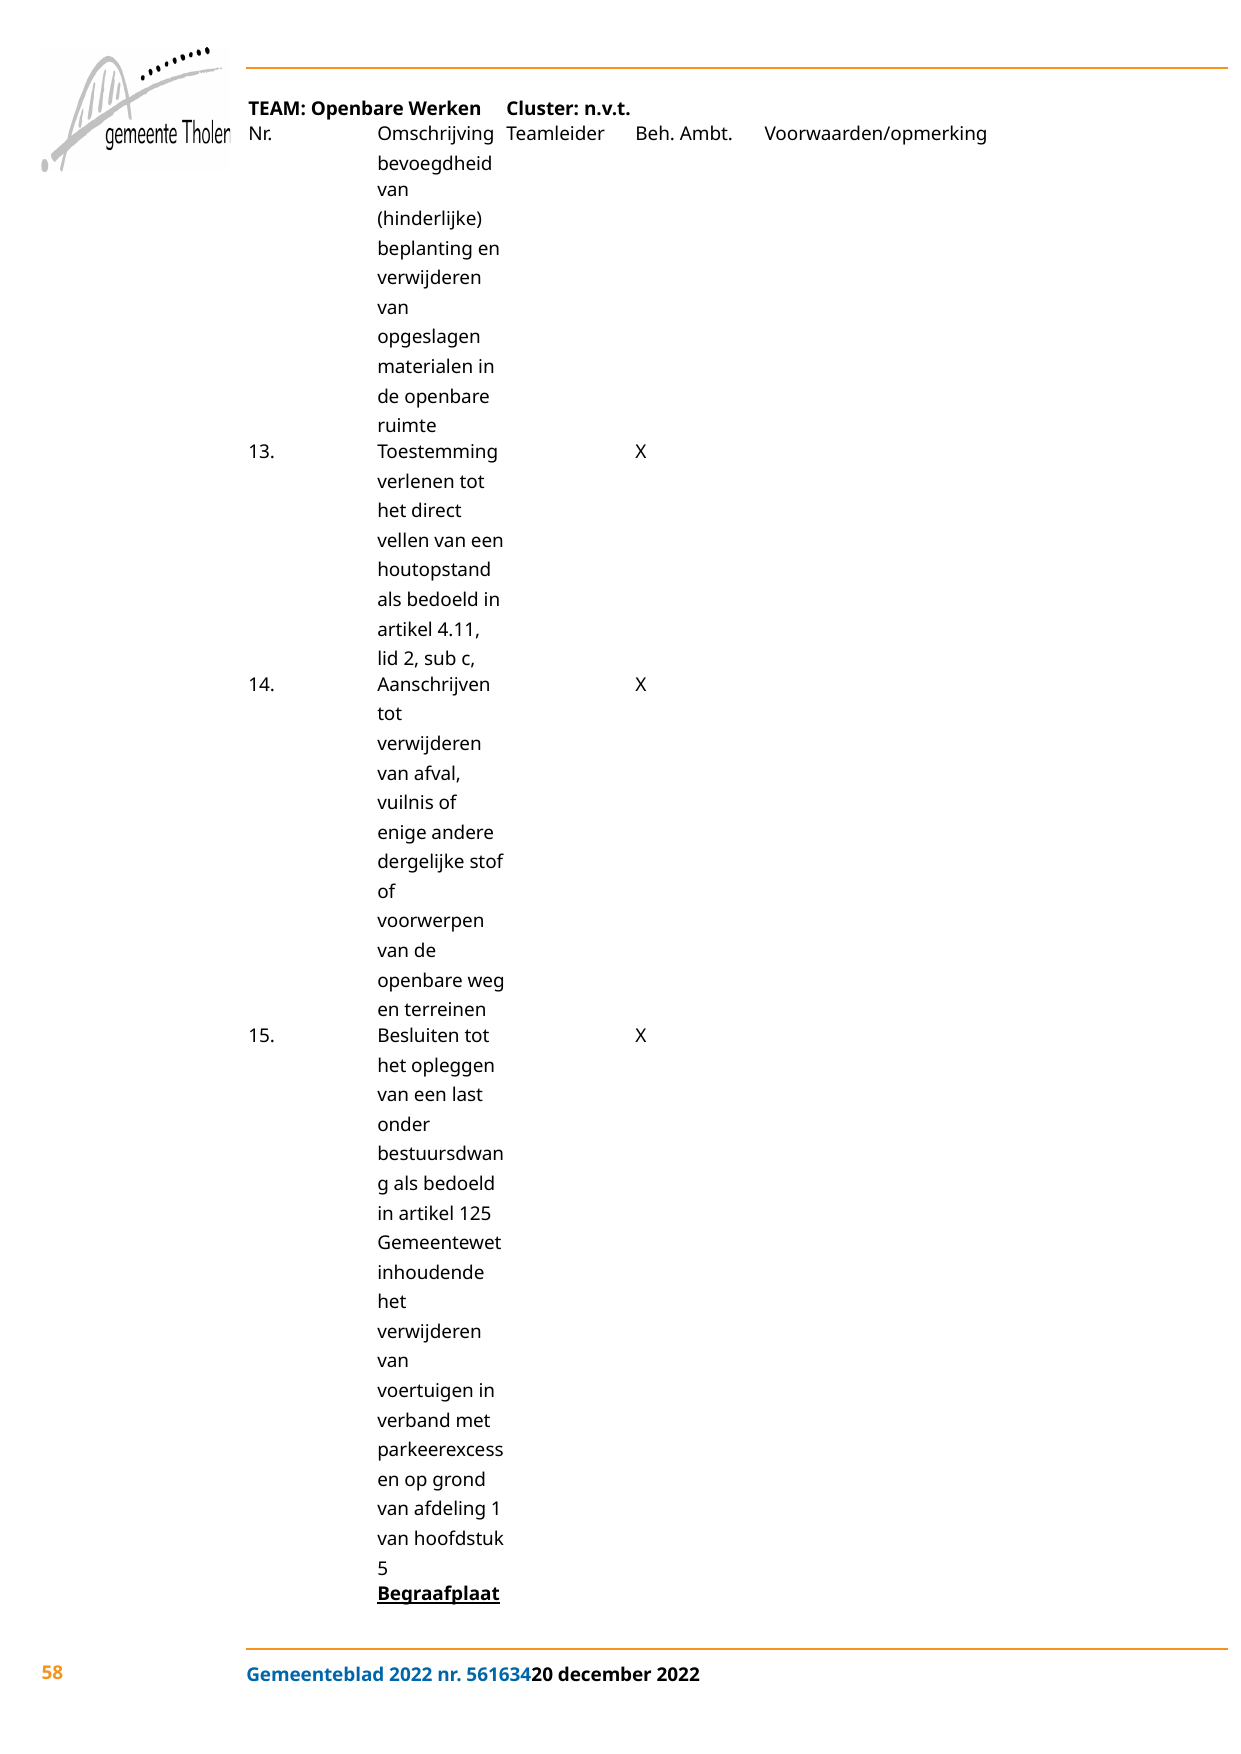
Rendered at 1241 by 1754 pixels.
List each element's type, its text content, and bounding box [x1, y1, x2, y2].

table_cell [506, 438, 635, 671]
table_cell Toestemming verlenen tot het direct vellen van een houtopstand als bedoeld in artikel 4.11, lid 2, sub c, [377, 438, 506, 671]
table_cell [894, 1022, 1152, 1580]
table_header TEAM: Openbare Werken [248, 95, 506, 121]
table_cell [506, 671, 635, 1022]
table_header [764, 95, 1152, 121]
table_cell Voorwaarden/opmerking [764, 121, 1152, 176]
table_cell [894, 1580, 1152, 1606]
table_cell [635, 176, 893, 438]
table_cell Beh. Ambt. [635, 121, 764, 176]
table_cell van (hinderlijke) beplanting en verwijderen van opgeslagen materialen in de openbare ruimte [377, 176, 506, 438]
table_header Cluster: n.v.t. [506, 95, 764, 121]
table_cell [506, 176, 635, 438]
table_cell [894, 671, 1152, 1022]
table_cell [248, 1580, 377, 1606]
table_cell [894, 176, 1152, 438]
table_cell Nr. [248, 121, 377, 176]
table_cell Besluiten tot het opleggen van een last onder bestuursdwang als bedoeld in artikel 125 Gemeentewet inhoudende het verwijderen van voertuigen in verband met parkeerexcessen op grond van afdeling 1 van hoofdstuk 5 [377, 1022, 506, 1580]
table_cell Omschrijving bevoegdheid [377, 121, 506, 176]
table_cell 13. [248, 438, 377, 671]
table_cell 15. [248, 1022, 377, 1580]
table_cell [506, 1580, 635, 1606]
table_cell Aanschrijven tot verwijderen van afval, vuilnis of enige andere dergelijke stof of voorwerpen van de openbare weg en terreinen [377, 671, 506, 1022]
table_cell Teamleider [506, 121, 635, 176]
table_cell [248, 176, 377, 438]
table_cell 14. [248, 671, 377, 1022]
table_cell X [635, 438, 893, 671]
table_cell X [635, 1022, 893, 1580]
picture [41, 47, 231, 172]
table_cell [894, 438, 1152, 671]
table_cell Begraafplaat [377, 1580, 506, 1606]
table_cell X [635, 671, 893, 1022]
table_cell [506, 1022, 635, 1580]
table_cell [635, 1580, 893, 1606]
